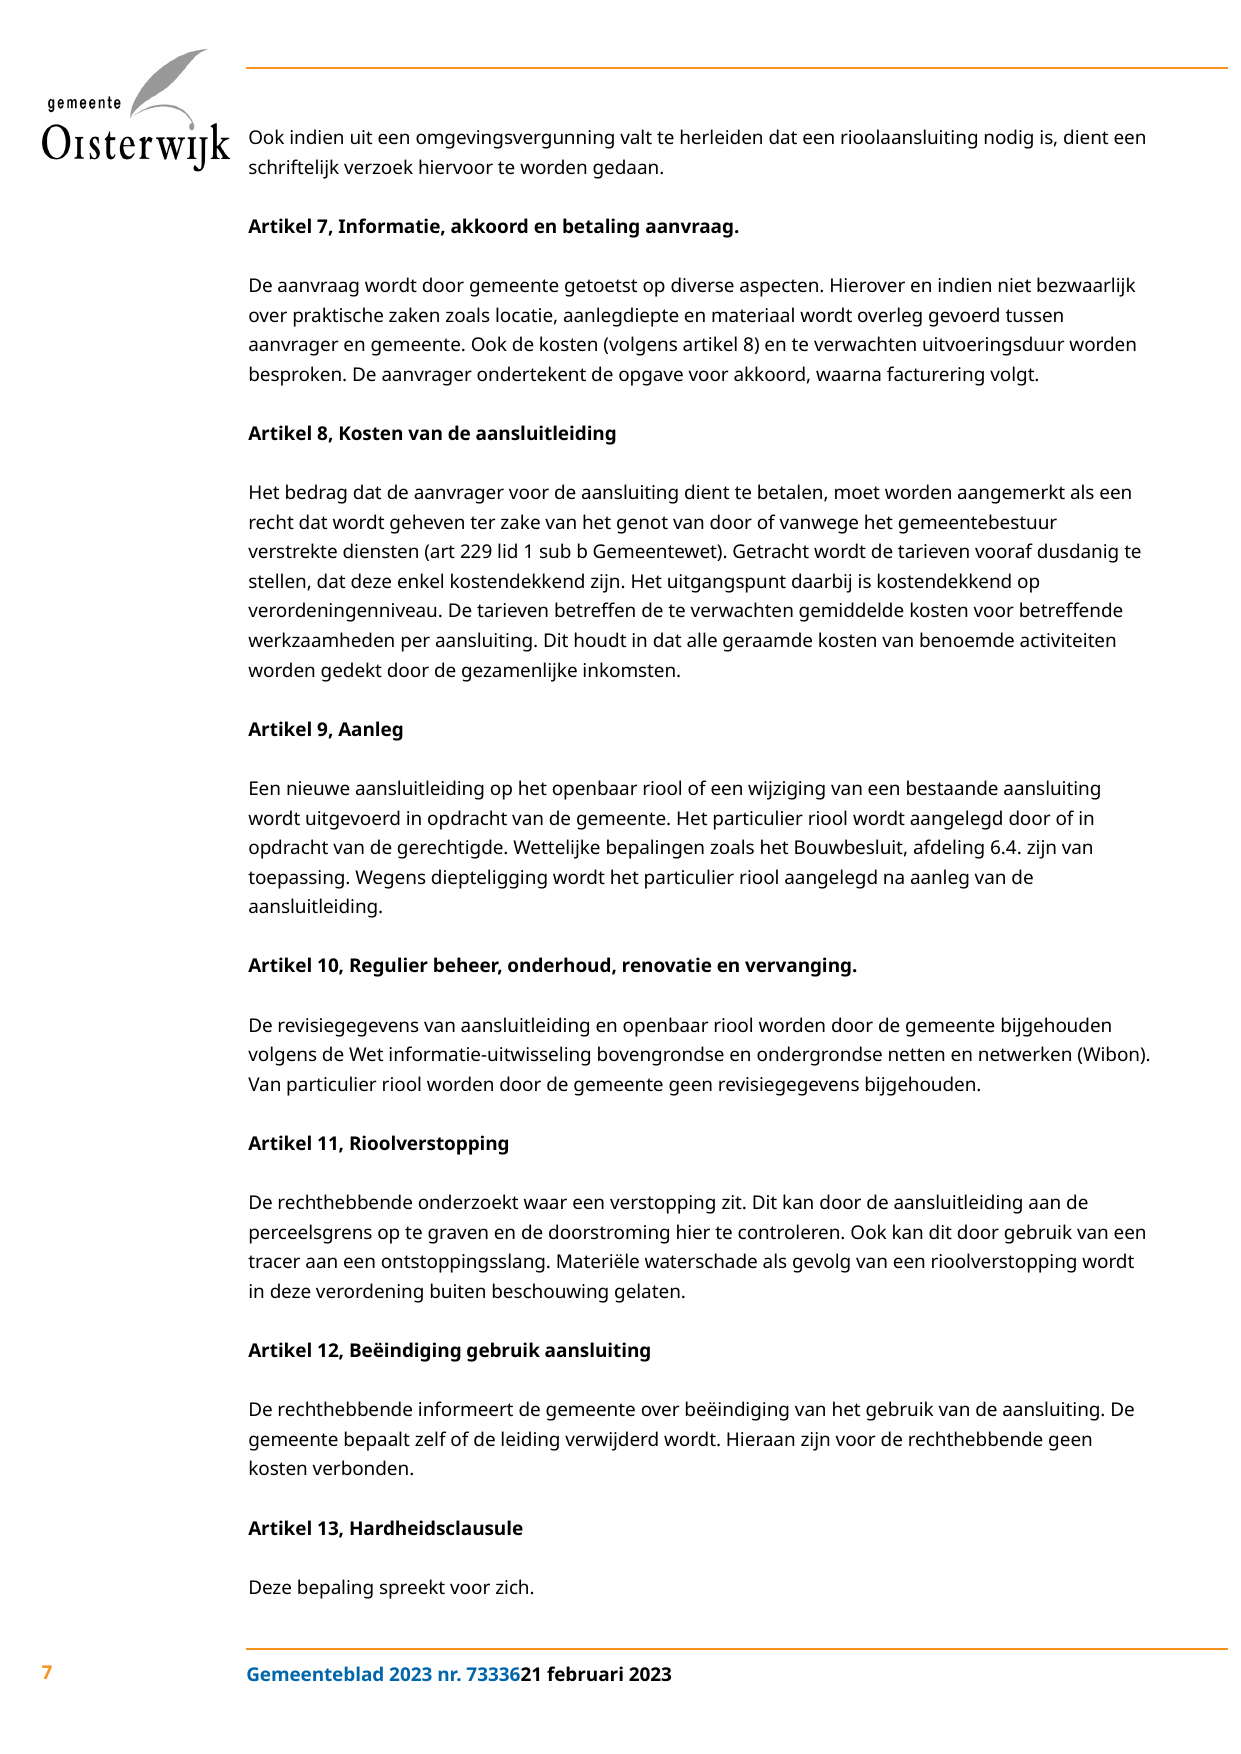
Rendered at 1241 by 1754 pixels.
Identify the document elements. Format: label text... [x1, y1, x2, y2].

text De aanvraag wordt door gemeente getoetst op diverse aspecten. Hierover en indien niet bezwaarlijk over praktische zaken zoals locatie, aanlegdiepte en materiaal wordt overleg gevoerd tussen aanvrager en gemeente. Ook de kosten (volgens artikel 8) en te verwachten uitvoeringsduur worden besproken. De aanvrager ondertekent de opgave voor akkoord, waarna facturering volgt. [248, 272, 1152, 387]
text Het bedrag dat de aanvrager voor de aansluiting dient te betalen, moet worden aangemerkt als een recht dat wordt geheven ter zake van het genot van door of vanwege het gemeentebestuur verstrekte diensten (art 229 lid 1 sub b Gemeentewet). Getracht wordt de tarieven vooraf dusdanig te stellen, dat deze enkel kostendekkend zijn. Het uitgangspunt daarbij is kostendekkend op verordeningenniveau. De tarieven betreffen de te verwachten gemiddelde kosten voor betreffende werkzaamheden per aansluiting. Dit houdt in dat alle geraamde kosten van benoemde activiteiten worden gedekt door de gezamenlijke inkomsten. [248, 479, 1152, 683]
text Artikel 7, Informatie, akkoord en betaling aanvraag. [248, 213, 1152, 239]
text Een nieuwe aansluitleiding op het openbaar riool of een wijziging van een bestaande aansluiting wordt uitgevoerd in opdracht van de gemeente. Het particulier riool wordt aangelegd door of in opdracht van de gerechtigde. Wettelijke bepalingen zoals het Bouwbesluit, afdeling 6.4. zijn van toepassing. Wegens diepteligging wordt het particulier riool aangelegd na aanleg van de aansluitleiding. [248, 775, 1152, 919]
text Artikel 10, Regulier beheer, onderhoud, renovatie en vervanging. [248, 953, 1152, 978]
text Artikel 8, Kosten van de aansluitleiding [248, 420, 1152, 446]
text Artikel 12, Beëindiging gebruik aansluiting [248, 1337, 1152, 1363]
text Artikel 9, Aanleg [248, 716, 1152, 742]
text Ook indien uit een omgevingsvergunning valt te herleiden dat een rioolaansluiting nodig is, dient een schriftelijk verzoek hiervoor te worden gedaan. [248, 124, 1152, 180]
text De rechthebbende informeert de gemeente over beëindiging van het gebruik van de aansluiting. De gemeente bepaalt zelf of de leiding verwijderd wordt. Hieraan zijn voor de rechthebbende geen kosten verbonden. [248, 1396, 1152, 1481]
picture [41, 47, 231, 172]
text De rechthebbende onderzoekt waar een verstopping zit. Dit kan door de aansluitleiding aan de perceelsgrens op te graven en de doorstroming hier te controleren. Ook kan dit door gebruik van een tracer aan een ontstoppingsslang. Materiële waterschade als gevolg van een rioolverstopping wordt in deze verordening buiten beschouwing gelaten. [248, 1189, 1152, 1304]
text De revisiegegevens van aansluitleiding en openbaar riool worden door de gemeente bijgehouden volgens de Wet informatie-uitwisseling bovengrondse en ondergrondse netten en netwerken (Wibon). Van particulier riool worden door de gemeente geen revisiegegevens bijgehouden. [248, 1012, 1152, 1097]
text Deze bepaling spreekt voor zich. [248, 1574, 1152, 1600]
text Artikel 13, Hardheidsclausule [248, 1515, 1152, 1541]
text Artikel 11, Rioolverstopping [248, 1130, 1152, 1156]
